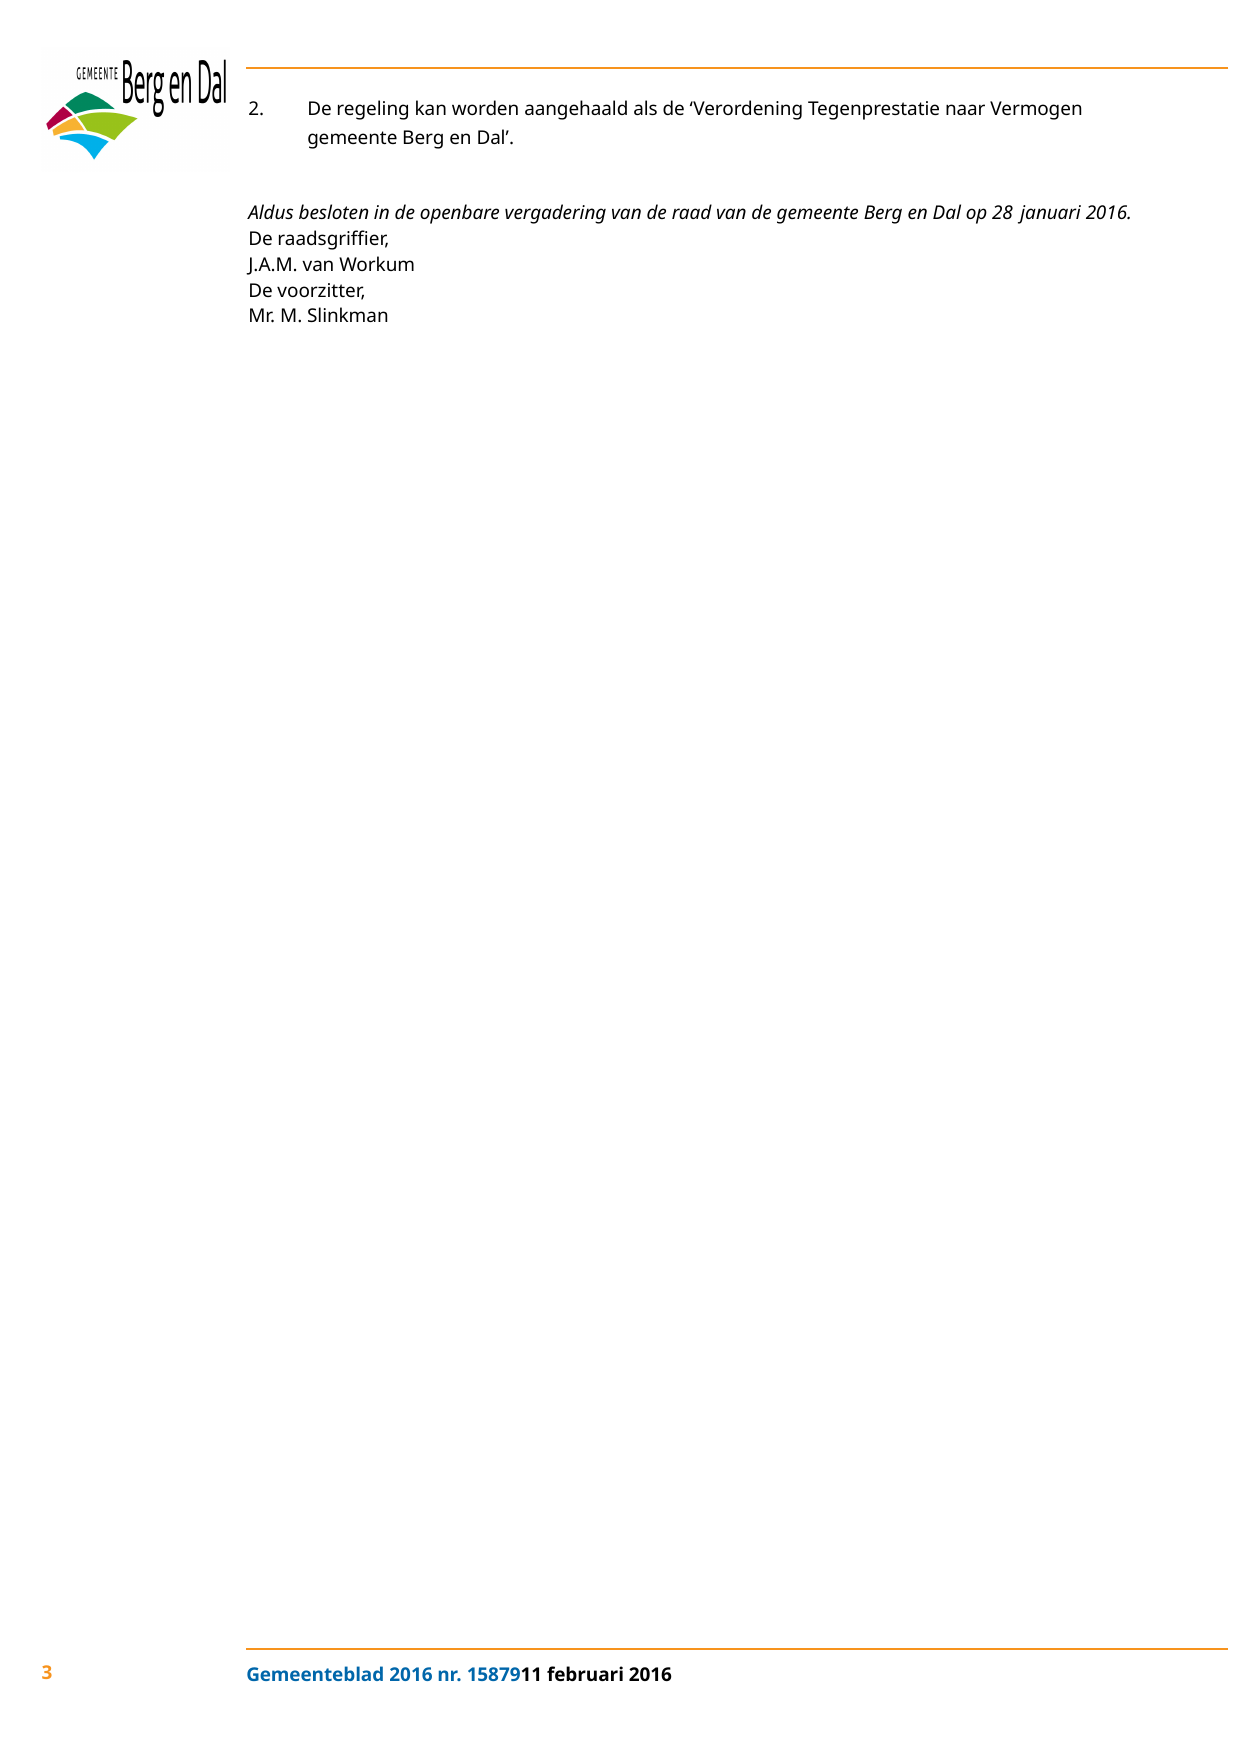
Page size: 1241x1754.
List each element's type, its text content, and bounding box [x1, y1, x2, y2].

text J.A.M. van Workum [248, 251, 1152, 277]
text De raadsgriffier, [248, 225, 1152, 251]
text Mr. M. Slinkman [248, 302, 1152, 328]
list De regeling kan worden aangehaald als de ‘Verordening Tegenprestatie naar Vermogen gemeente Berg en Dal’. [248, 95, 1152, 150]
text Aldus besloten in de openbare vergadering van de raad van de gemeente Berg en Dal op 28 januari 2016. [248, 199, 1152, 225]
text De voorzitter, [248, 277, 1152, 302]
picture [41, 47, 231, 172]
